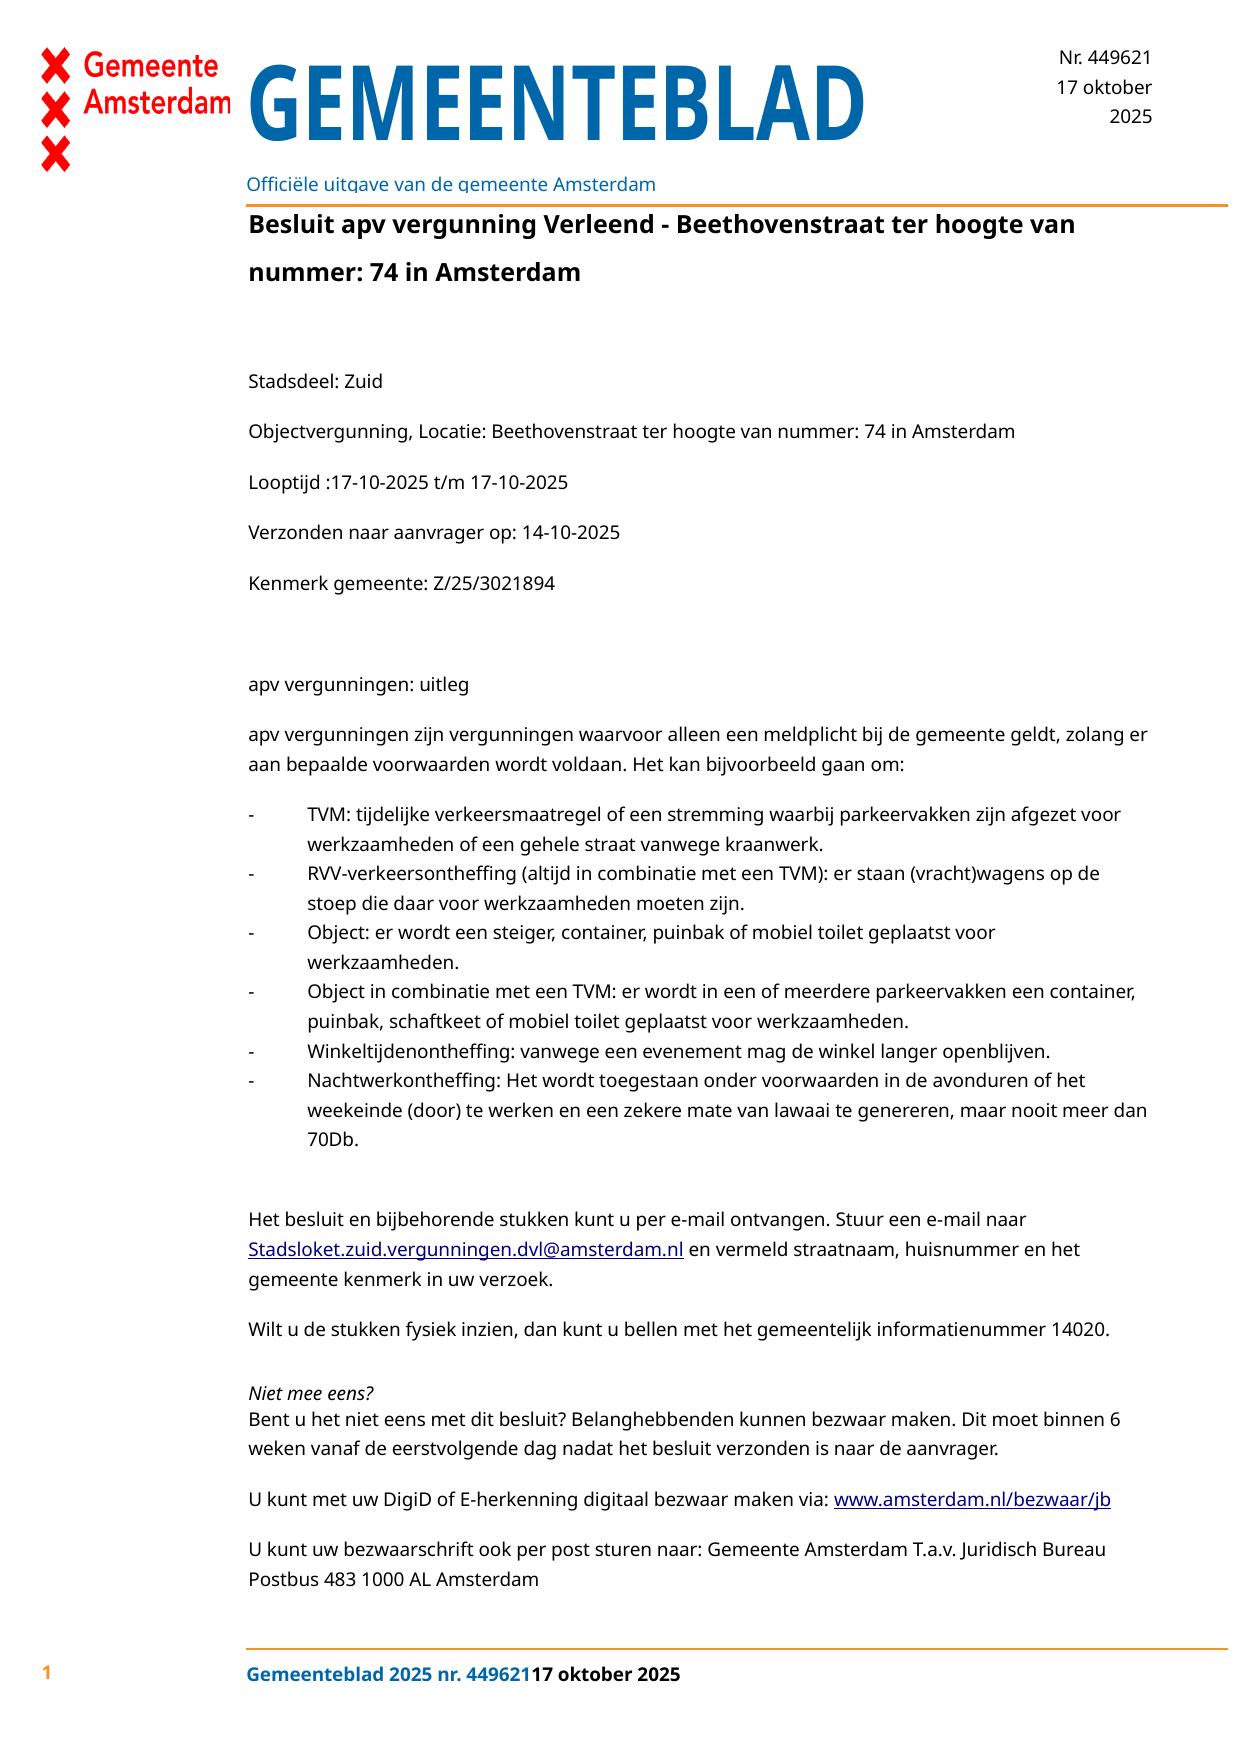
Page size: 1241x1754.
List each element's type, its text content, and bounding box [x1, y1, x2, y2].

list Winkeltijdenontheffing: vanwege een evenement mag de winkel langer openblijven. [248, 1038, 1152, 1064]
text Kenmerk gemeente: Z/25/3021894 [248, 570, 1152, 596]
text Looptijd :17-10-2025 t/m 17-10-2025 [248, 469, 1152, 495]
list TVM: tijdelijke verkeersmaatregel of een stremming waarbij parkeervakken zijn afgezet voor werkzaamheden of een gehele straat vanwege kraanwerk. [248, 801, 1152, 857]
text Wilt u de stukken fysiek inzien, dan kunt u bellen met het gemeentelijk informatienummer 14020. [248, 1316, 1152, 1342]
text Verzonden naar aanvrager op: 14-10-2025 [248, 519, 1152, 545]
text Besluit apv vergunning Verleend - Beethovenstraat ter hoogte van nummer: 74 in Amsterdam [248, 207, 1152, 288]
picture [41, 47, 231, 172]
list Object in combinatie met een TVM: er wordt in een of meerdere parkeervakken een container, puinbak, schaftkeet of mobiel toilet geplaatst voor werkzaamheden. [248, 979, 1152, 1034]
list Object: er wordt een steiger, container, puinbak of mobiel toilet geplaatst voor werkzaamheden. [248, 919, 1152, 975]
text apv vergunningen: uitleg [248, 671, 1152, 697]
text Het besluit en bijbehorende stukken kunt u per e-mail ontvangen. Stuur een e-mail naar Stadsloket.zuid.vergunningen.dvl@amsterdam.nl en vermeld straatnaam, huisnummer en het gemeente kenmerk in uw verzoek. [248, 1207, 1152, 1292]
text U kunt met uw DigiD of E-herkenning digitaal bezwaar maken via: www.amsterdam.nl/bezwaar/jb [248, 1486, 1152, 1512]
text Bent u het niet eens met dit besluit? Belanghebbenden kunnen bezwaar maken. Dit moet binnen 6 weken vanaf de eerstvolgende dag nadat het besluit verzonden is naar de aanvrager. [248, 1406, 1152, 1461]
list Nachtwerkontheffing: Het wordt toegestaan onder voorwaarden in de avonduren of het weekeinde (door) te werken en een zekere mate van lawaai te genereren, maar nooit meer dan 70Db. [248, 1067, 1152, 1152]
text Objectvergunning, Locatie: Beethovenstraat ter hoogte van nummer: 74 in Amsterdam [248, 419, 1152, 444]
text Niet mee eens? [248, 1380, 1152, 1406]
text Stadsdeel: Zuid [248, 368, 1152, 394]
text apv vergunningen zijn vergunningen waarvoor alleen een meldplicht bij de gemeente geldt, zolang er aan bepaalde voorwaarden wordt voldaan. Het kan bijvoorbeeld gaan om: [248, 721, 1152, 777]
list RVV-verkeersontheffing (altijd in combinatie met een TVM): er staan (vracht)wagens op de stoep die daar voor werkzaamheden moeten zijn. [248, 860, 1152, 916]
text U kunt uw bezwaarschrift ook per post sturen naar: Gemeente Amsterdam T.a.v. Juridisch Bureau Postbus 483 1000 AL Amsterdam [248, 1536, 1152, 1592]
